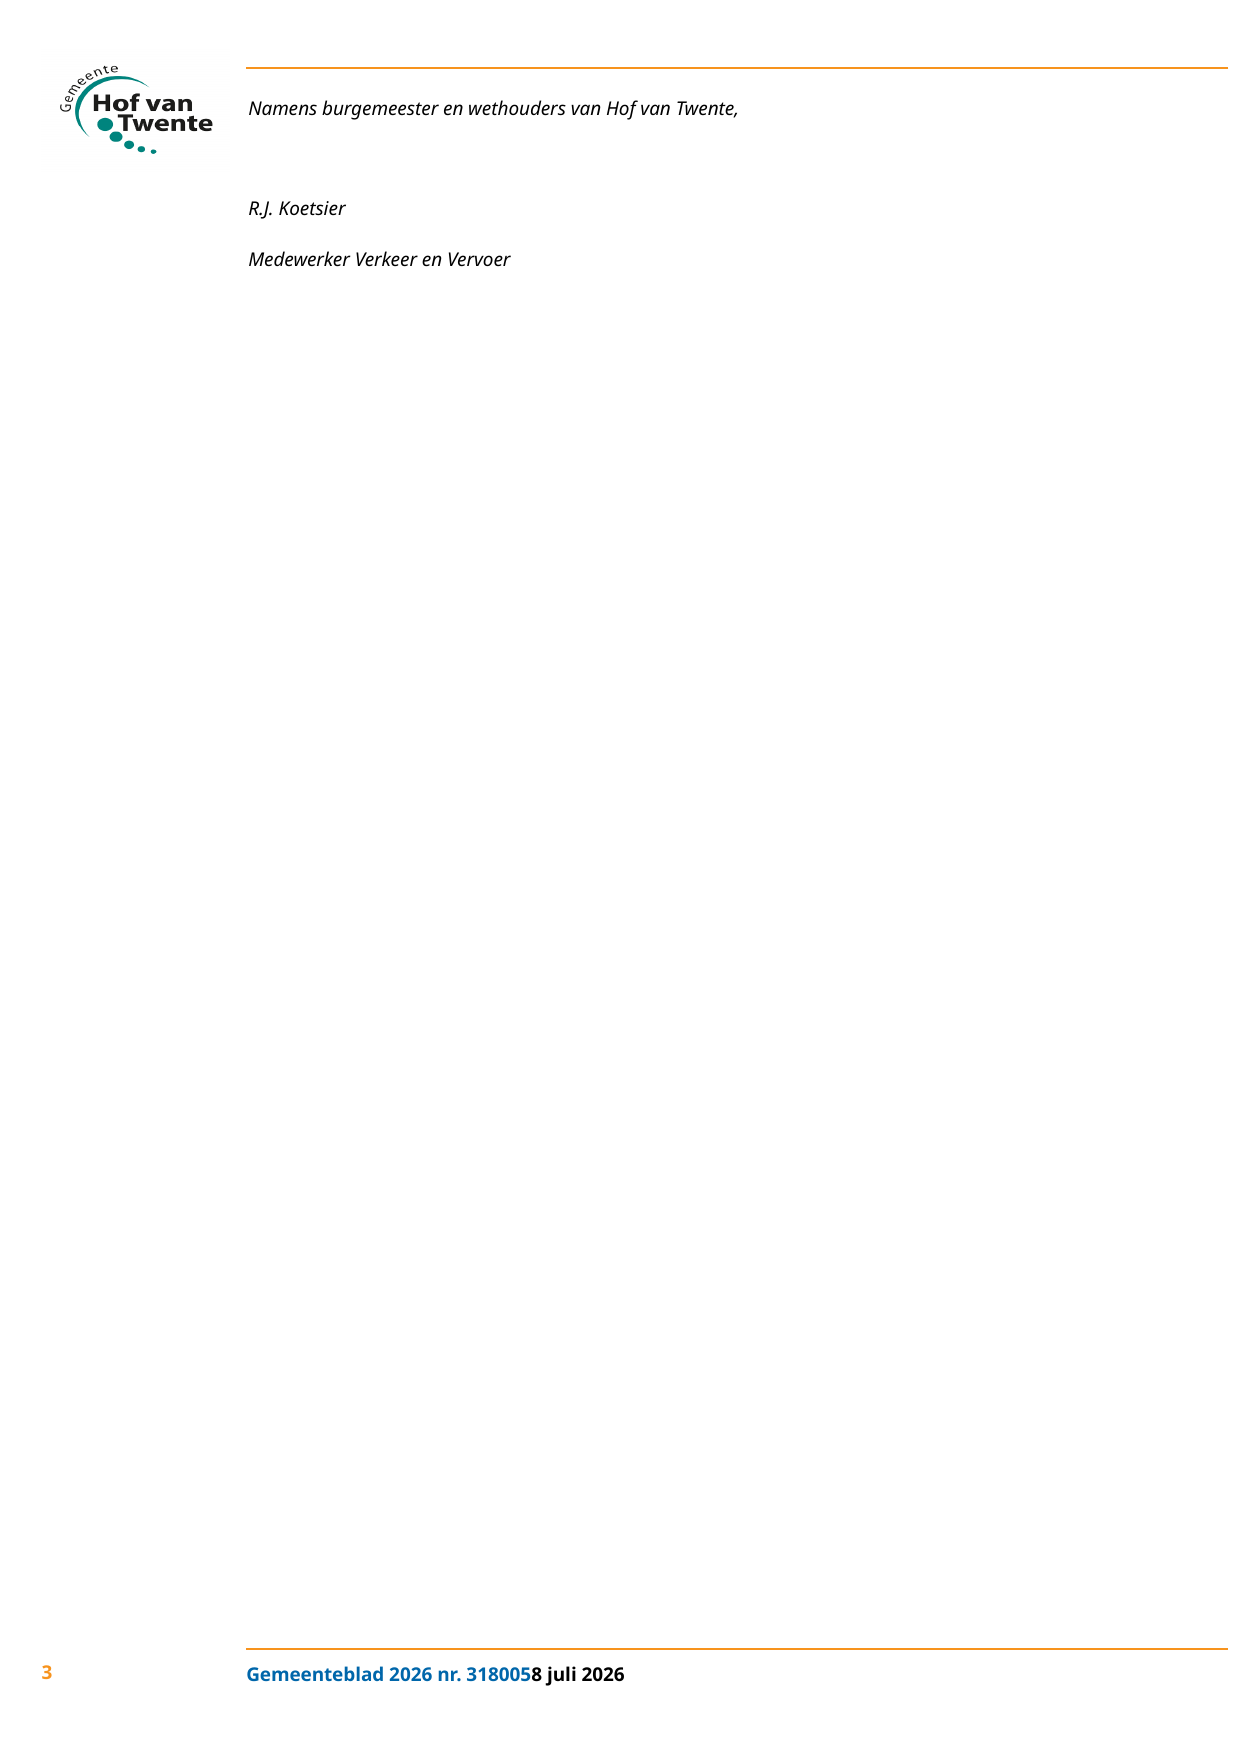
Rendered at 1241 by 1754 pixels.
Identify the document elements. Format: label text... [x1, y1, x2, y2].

picture [41, 47, 231, 172]
text Medewerker Verkeer en Vervoer [248, 246, 1152, 272]
text R.J. Koetsier [248, 196, 1152, 221]
text Namens burgemeester en wethouders van Hof van Twente, [248, 95, 1152, 121]
